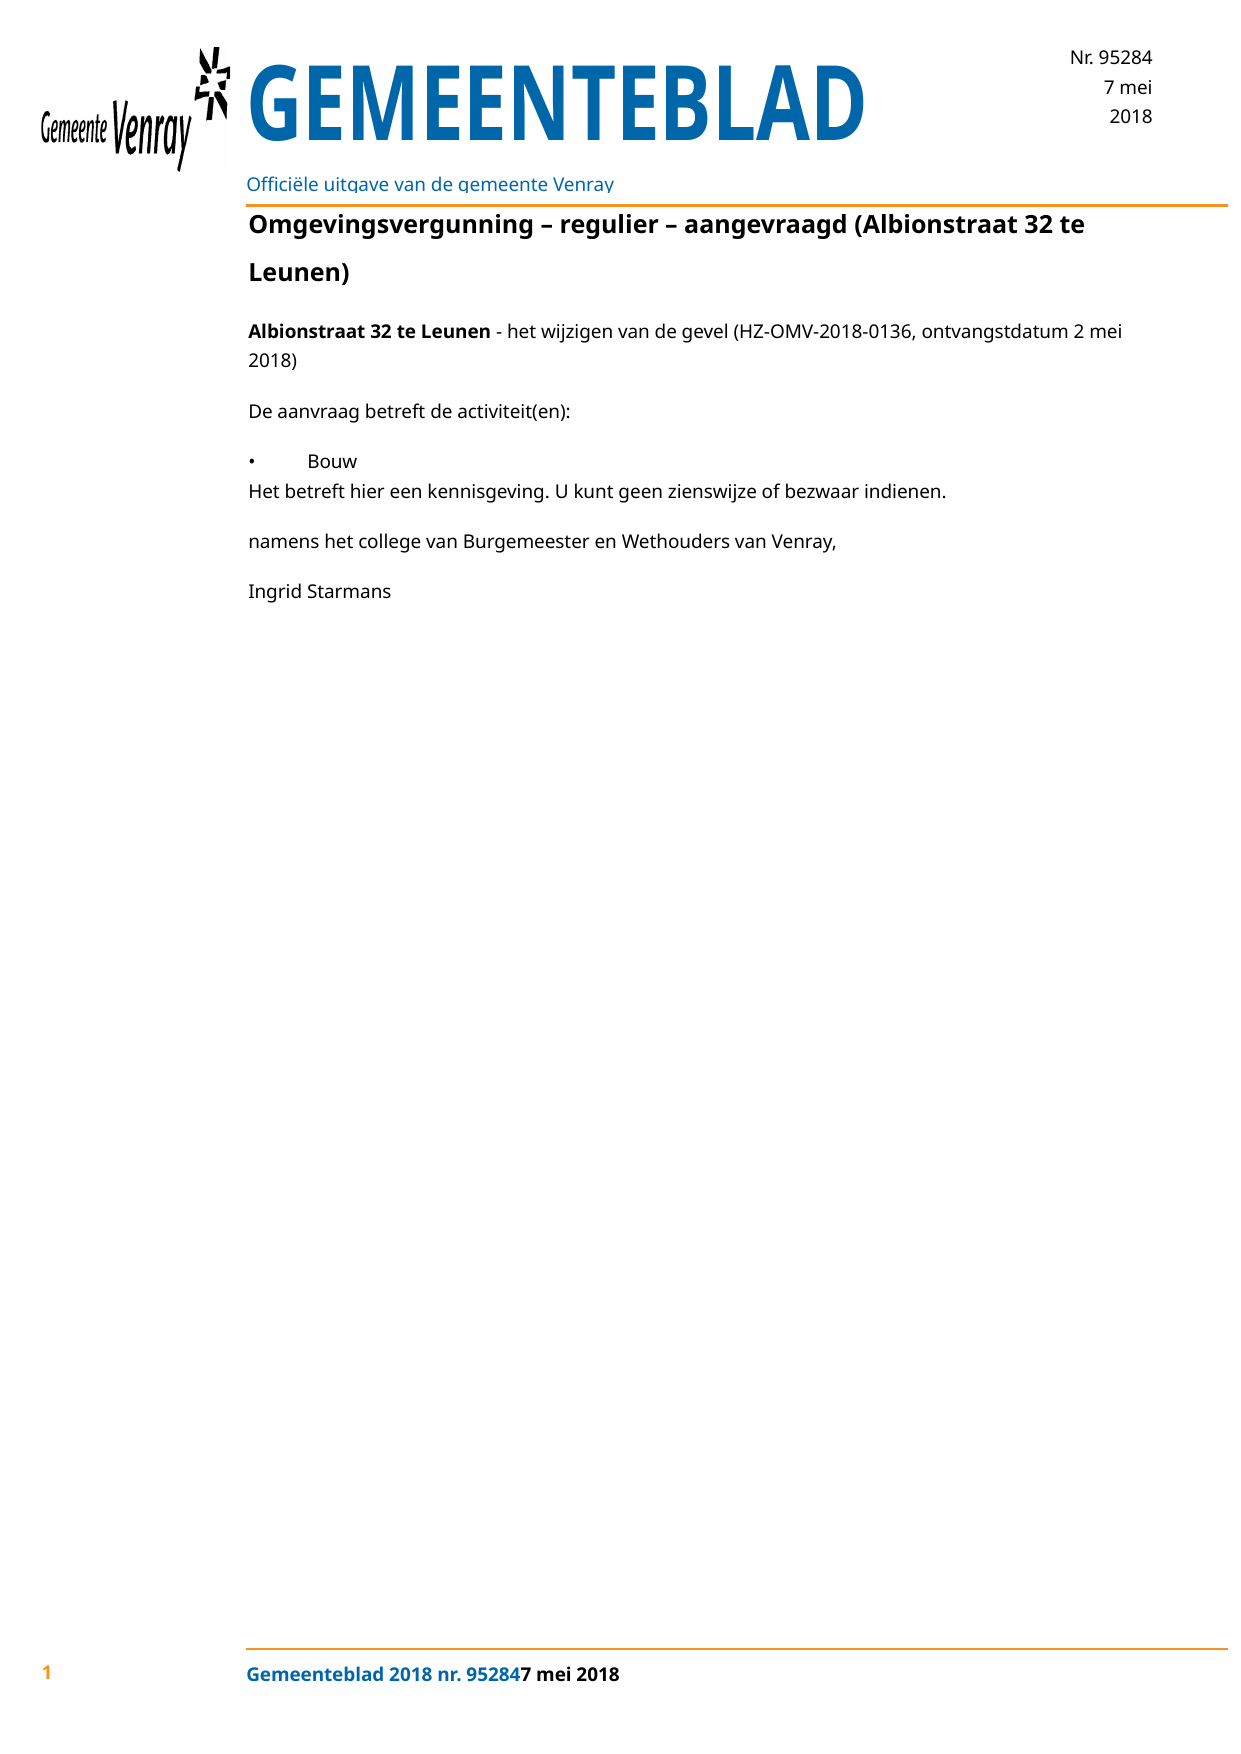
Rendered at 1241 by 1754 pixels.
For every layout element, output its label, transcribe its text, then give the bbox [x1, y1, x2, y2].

list Bouw [248, 448, 1152, 474]
text Het betreft hier een kennisgeving. U kunt geen zienswijze of bezwaar indienen. [248, 478, 1152, 504]
text Ingrid Starmans [248, 579, 1152, 604]
text Albionstraat 32 te Leunen - het wijzigen van de gevel (HZ-OMV-2018-0136, ontvangstdatum 2 mei 2018) [248, 318, 1152, 373]
text namens het college van Burgemeester en Wethouders van Venray, [248, 528, 1152, 554]
text Omgevingsvergunning – regulier – aangevraagd (Albionstraat 32 te Leunen) [248, 207, 1152, 288]
picture [41, 47, 231, 172]
text De aanvraag betreft de activiteit(en): [248, 398, 1152, 424]
